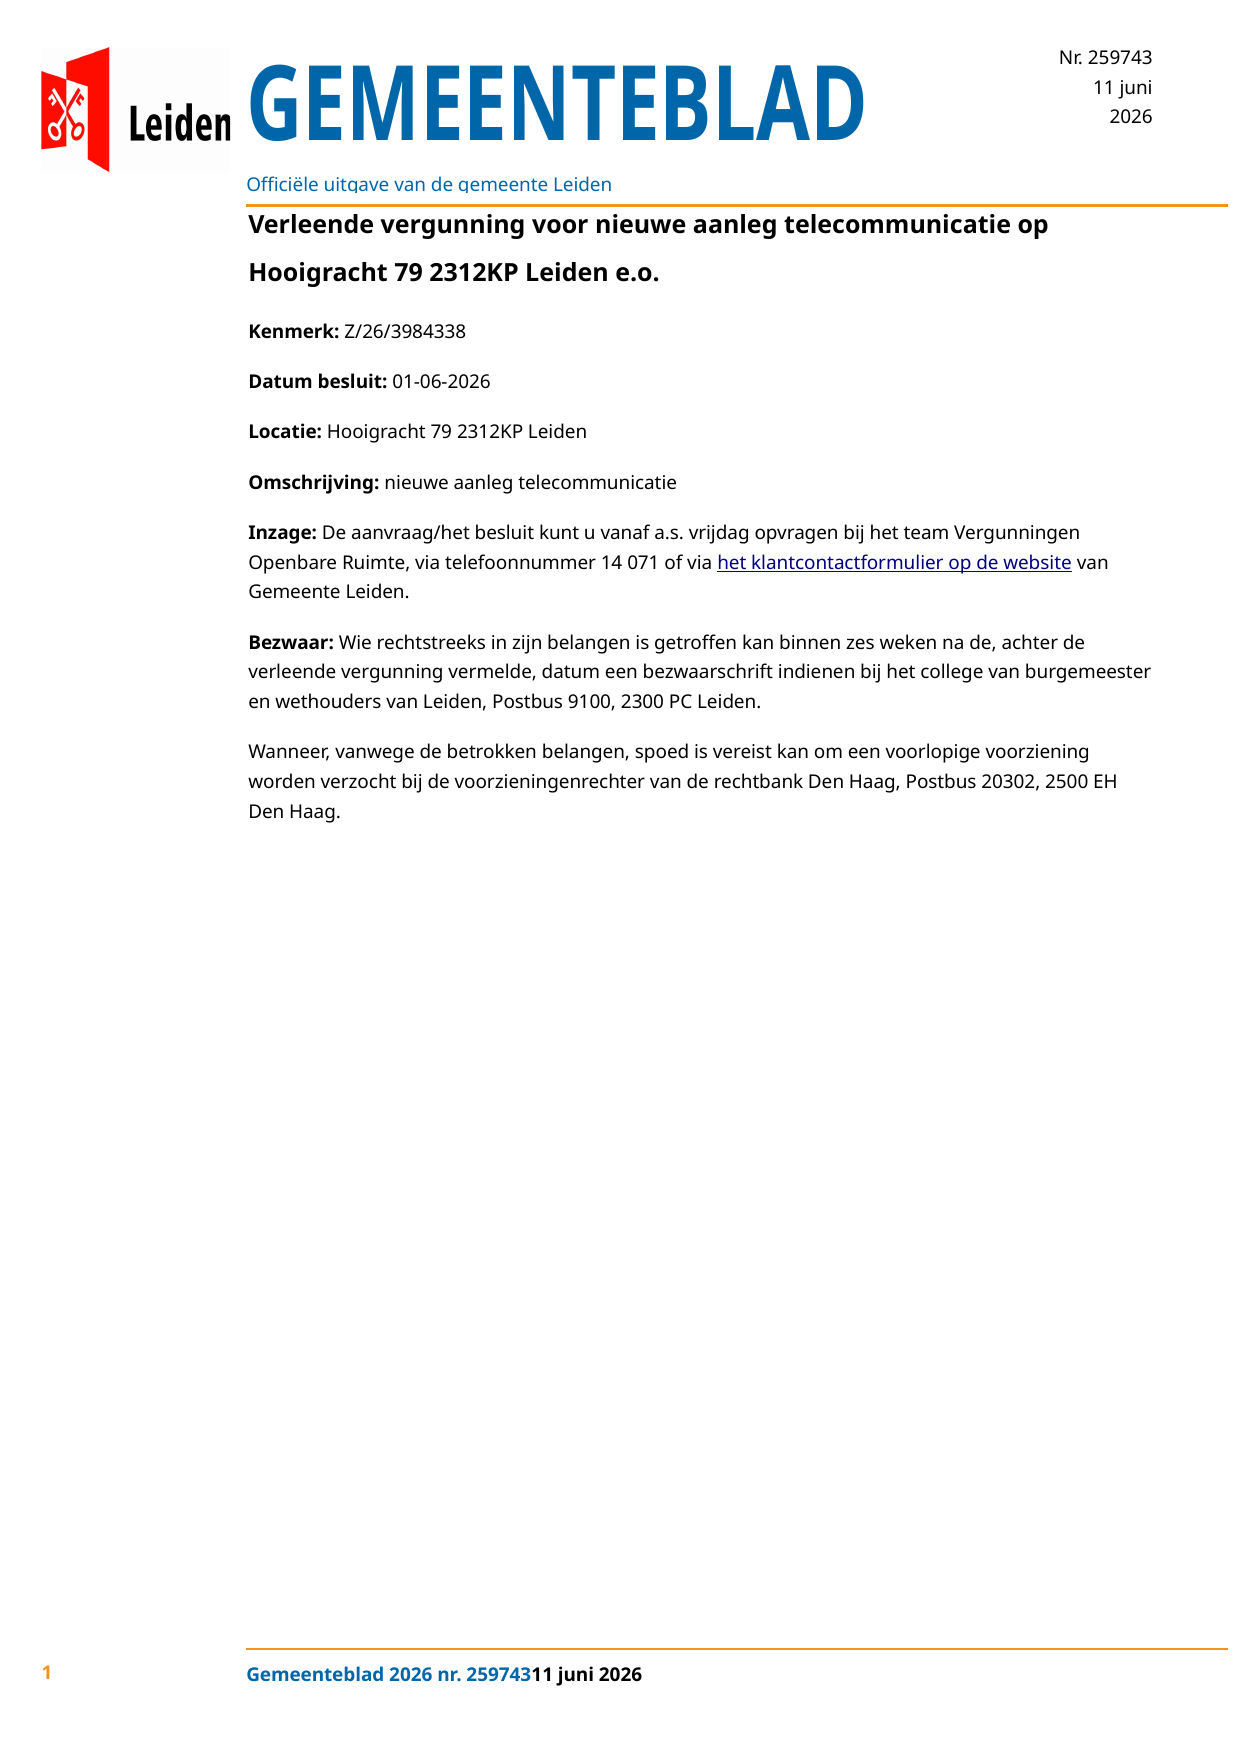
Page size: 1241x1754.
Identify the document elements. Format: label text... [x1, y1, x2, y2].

text Datum besluit: 01-06-2026 [248, 368, 1152, 394]
text Bezwaar: Wie rechtstreeks in zijn belangen is getroffen kan binnen zes weken na de, achter de verleende vergunning vermelde, datum een bezwaarschrift indienen bij het college van burgemeester en wethouders van Leiden, Postbus 9100, 2300 PC Leiden. [248, 629, 1152, 714]
text Inzage: De aanvraag/het besluit kunt u vanaf a.s. vrijdag opvragen bij het team Vergunningen Openbare Ruimte, via telefoonnummer 14 071 of via het klantcontactformulier op de website van Gemeente Leiden. [248, 519, 1152, 604]
text Verleende vergunning voor nieuwe aanleg telecommunicatie op Hooigracht 79 2312KP Leiden e.o. [248, 207, 1152, 288]
picture [41, 47, 231, 172]
text Locatie: Hooigracht 79 2312KP Leiden [248, 419, 1152, 444]
text Wanneer, vanwege de betrokken belangen, spoed is vereist kan om een voorlopige voorziening worden verzocht bij de voorzieningenrechter van de rechtbank Den Haag, Postbus 20302, 2500 EH Den Haag. [248, 739, 1152, 824]
text Kenmerk: Z/26/3984338 [248, 318, 1152, 344]
text Omschrijving: nieuwe aanleg telecommunicatie [248, 469, 1152, 495]
